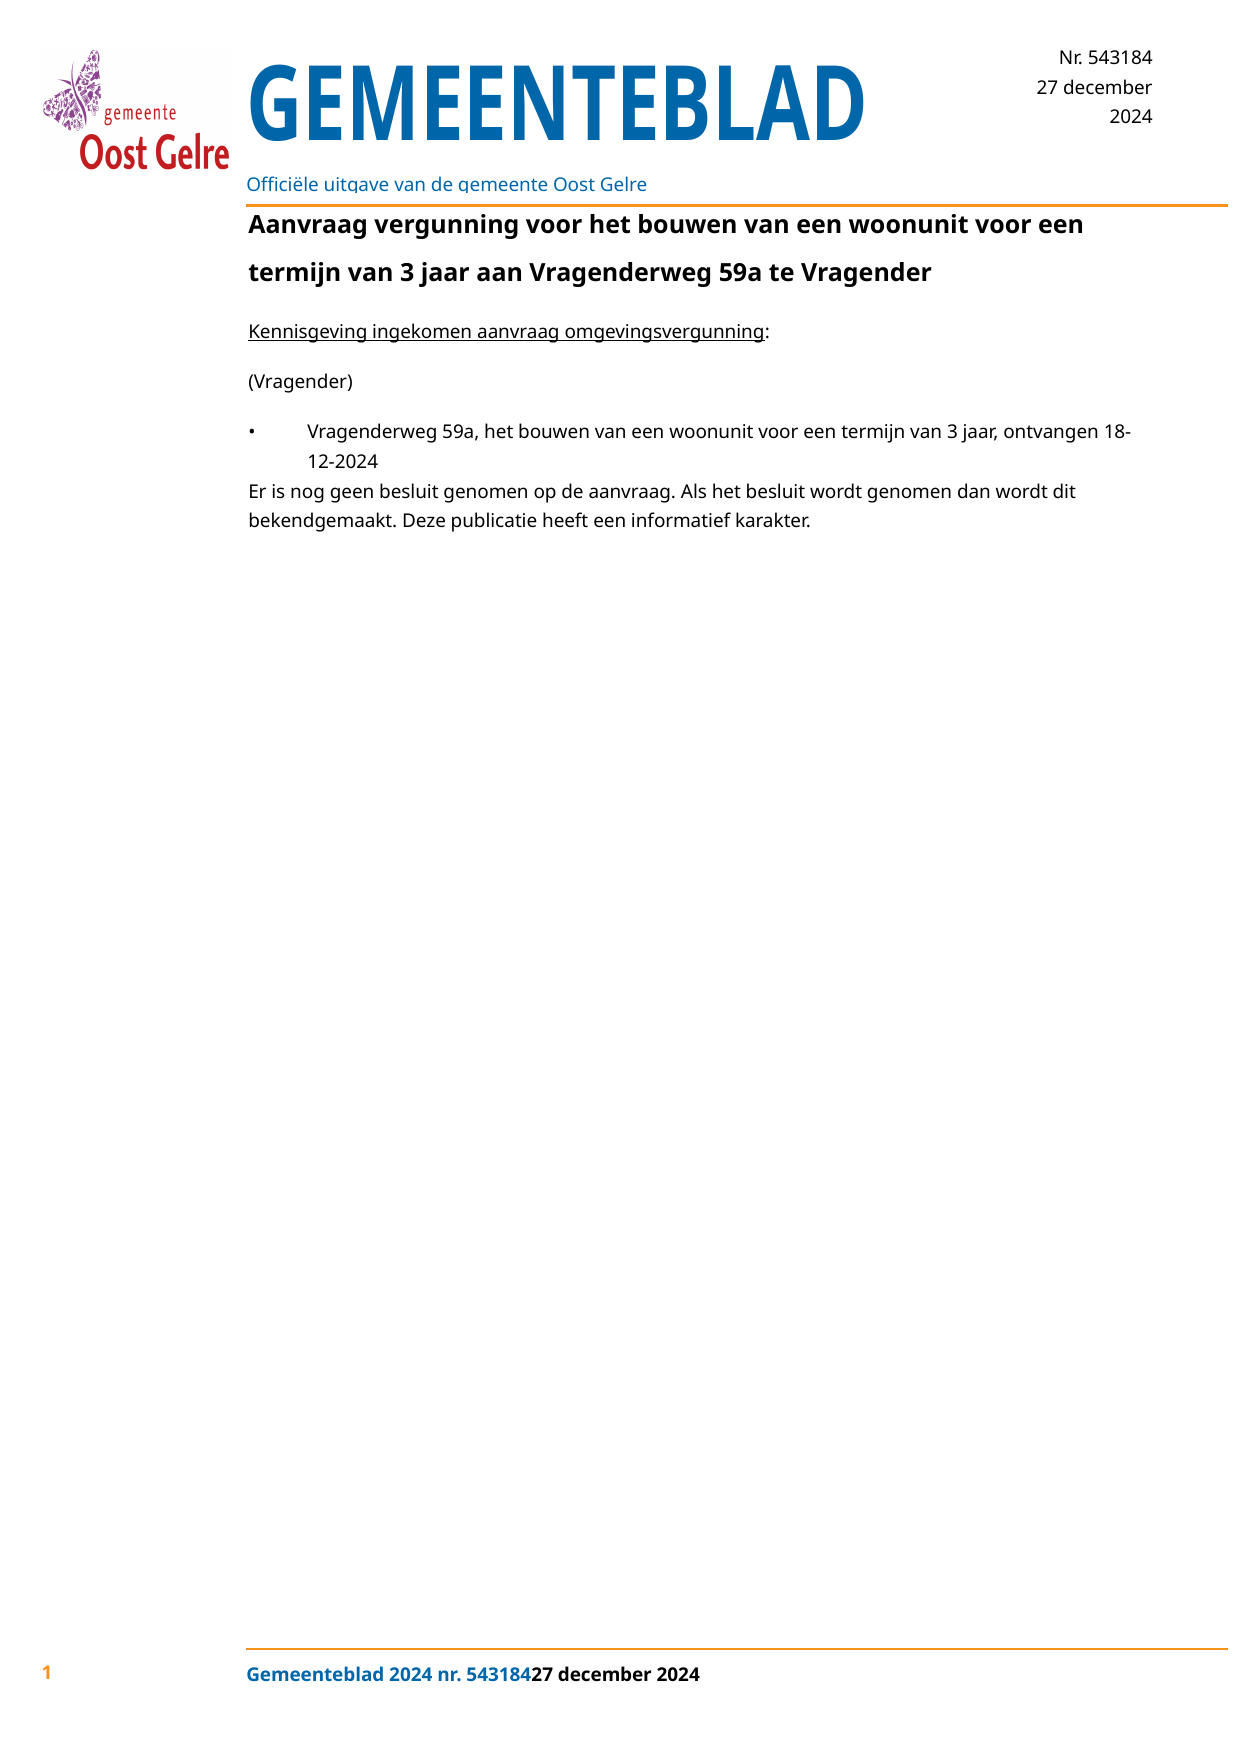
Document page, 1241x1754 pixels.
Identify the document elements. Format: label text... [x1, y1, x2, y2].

text Aanvraag vergunning voor het bouwen van een woonunit voor een termijn van 3 jaar aan Vragenderweg 59a te Vragender [248, 207, 1152, 288]
text Kennisgeving ingekomen aanvraag omgevingsvergunning: [248, 318, 1152, 344]
picture [41, 47, 231, 172]
text (Vragender) [248, 368, 1152, 394]
text Er is nog geen besluit genomen op de aanvraag. Als het besluit wordt genomen dan wordt dit bekendgemaakt. Deze publicatie heeft een informatief karakter. [248, 478, 1152, 533]
list Vragenderweg 59a, het bouwen van een woonunit voor een termijn van 3 jaar, ontvangen 18-12-2024 [248, 419, 1152, 474]
